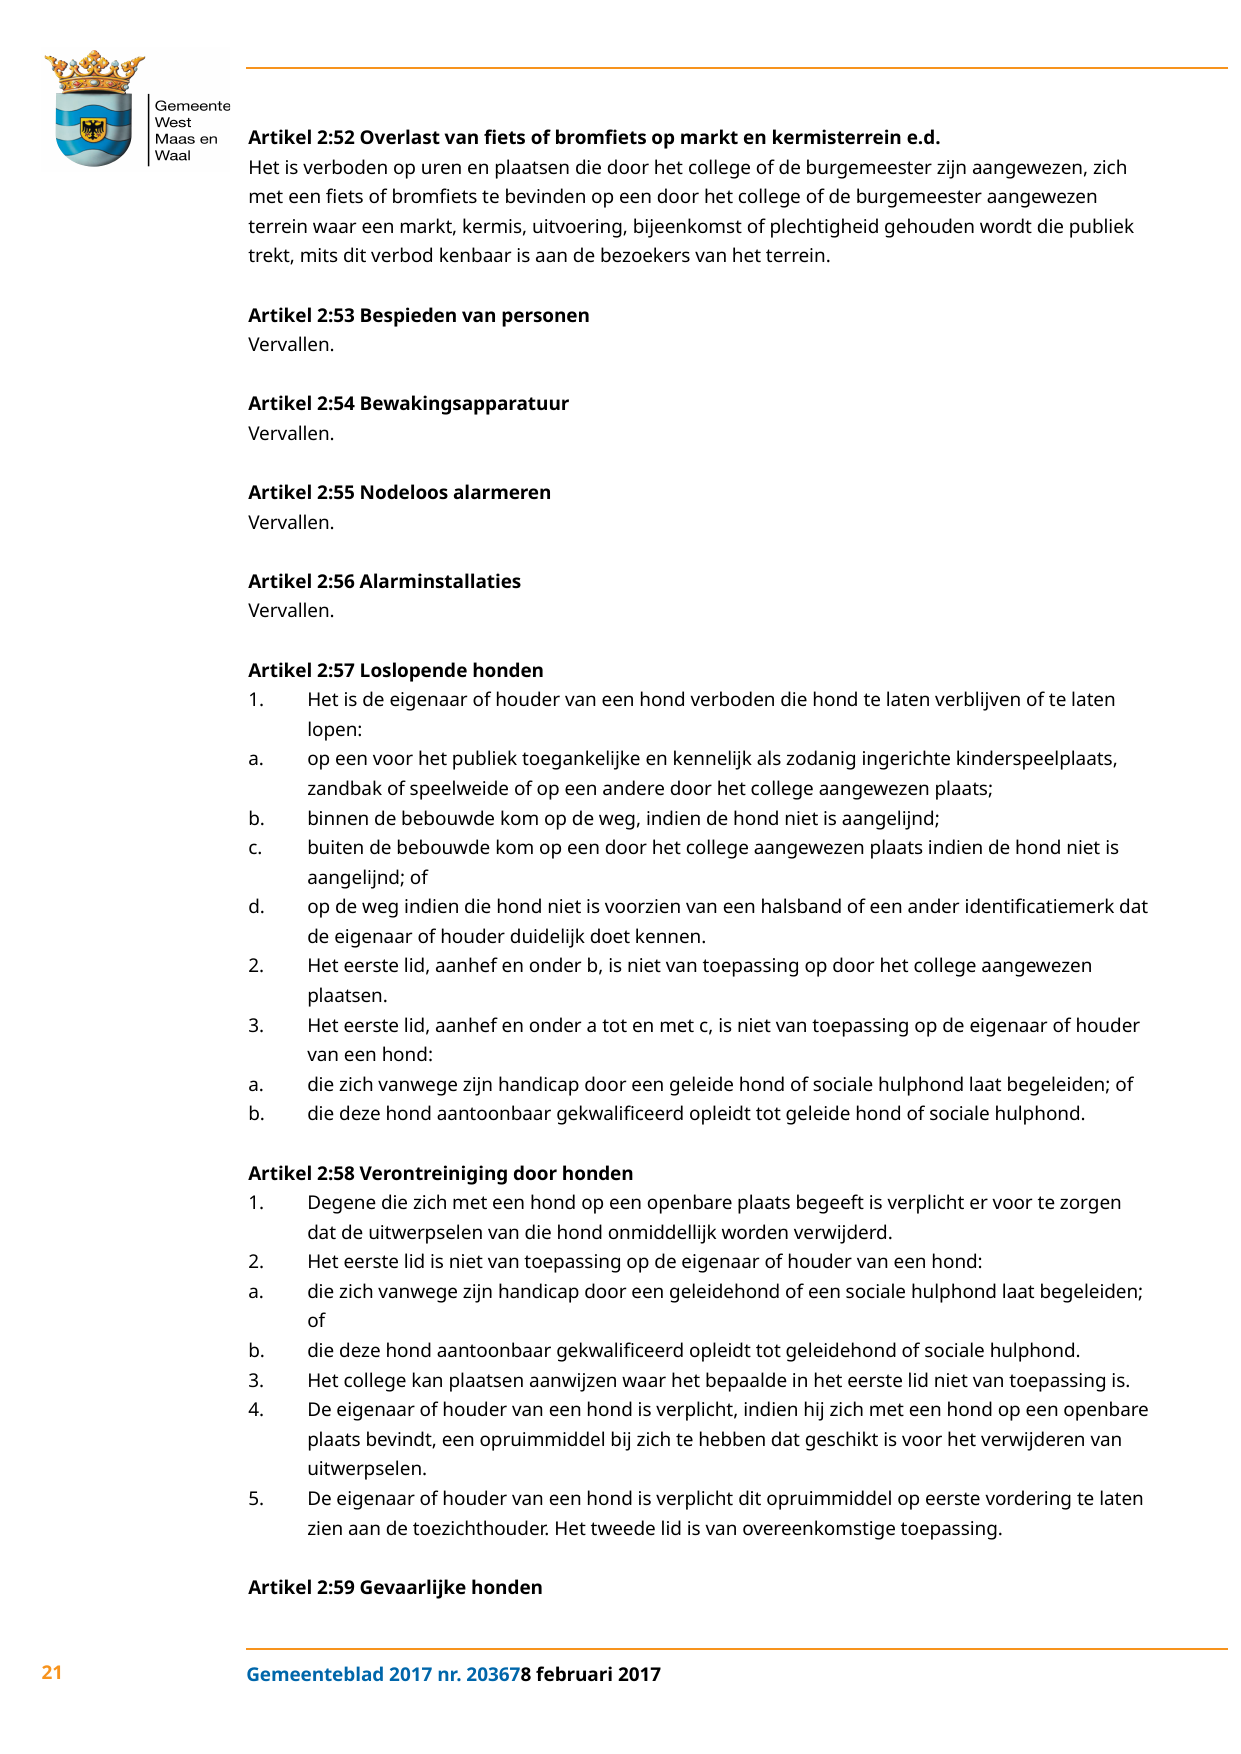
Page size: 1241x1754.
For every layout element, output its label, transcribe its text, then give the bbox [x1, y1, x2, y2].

list op de weg indien die hond niet is voorzien van een halsband of een ander identificatiemerk dat de eigenaar of houder duidelijk doet kennen. [248, 893, 1152, 949]
text Artikel 2:52 Overlast van fiets of bromfiets op markt en kermisterrein e.d. [248, 124, 1152, 150]
list die deze hond aantoonbaar gekwalificeerd opleidt tot geleidehond of sociale hulphond. [248, 1337, 1152, 1363]
text Vervallen. [248, 331, 1152, 357]
list Degene die zich met een hond op een openbare plaats begeeft is verplicht er voor te zorgen dat de uitwerpselen van die hond onmiddellijk worden verwijderd. [248, 1189, 1152, 1245]
list Het eerste lid, aanhef en onder a tot en met c, is niet van toepassing op de eigenaar of houder van een hond: [248, 1012, 1152, 1067]
text Artikel 2:56 Alarminstallaties [248, 568, 1152, 594]
list Het is de eigenaar of houder van een hond verboden die hond te laten verblijven of te laten lopen: [248, 686, 1152, 742]
list Het college kan plaatsen aanwijzen waar het bepaalde in het eerste lid niet van toepassing is. [248, 1367, 1152, 1393]
text Artikel 2:55 Nodeloos alarmeren [248, 479, 1152, 505]
text Artikel 2:54 Bewakingsapparatuur [248, 391, 1152, 416]
list De eigenaar of houder van een hond is verplicht, indien hij zich met een hond op een openbare plaats bevindt, een opruimmiddel bij zich te hebben dat geschikt is voor het verwijderen van uitwerpselen. [248, 1396, 1152, 1481]
list buiten de bebouwde kom op een door het college aangewezen plaats indien de hond niet is aangelijnd; of [248, 834, 1152, 890]
text Artikel 2:57 Loslopende honden [248, 657, 1152, 683]
list Het eerste lid, aanhef en onder b, is niet van toepassing op door het college aangewezen plaatsen. [248, 953, 1152, 1008]
text Artikel 2:58 Verontreiniging door honden [248, 1160, 1152, 1186]
text Artikel 2:53 Bespieden van personen [248, 302, 1152, 328]
list die zich vanwege zijn handicap door een geleide hond of sociale hulphond laat begeleiden; of [248, 1071, 1152, 1097]
list De eigenaar of houder van een hond is verplicht dit opruimmiddel op eerste vordering te laten zien aan de toezichthouder. Het tweede lid is van overeenkomstige toepassing. [248, 1485, 1152, 1541]
text Het is verboden op uren en plaatsen die door het college of de burgemeester zijn aangewezen, zich met een fiets of bromfiets te bevinden op een door het college of de burgemeester aangewezen terrein waar een markt, kermis, uitvoering, bijeenkomst of plechtigheid gehouden wordt die publiek trekt, mits dit verbod kenbaar is aan de bezoekers van het terrein. [248, 154, 1152, 268]
picture [41, 47, 231, 172]
list die zich vanwege zijn handicap door een geleidehond of een sociale hulphond laat begeleiden; of [248, 1278, 1152, 1333]
list binnen de bebouwde kom op de weg, indien de hond niet is aangelijnd; [248, 805, 1152, 831]
list op een voor het publiek toegankelijke en kennelijk als zodanig ingerichte kinderspeelplaats, zandbak of speelweide of op een andere door het college aangewezen plaats; [248, 746, 1152, 801]
text Vervallen. [248, 420, 1152, 446]
list Het eerste lid is niet van toepassing op de eigenaar of houder van een hond: [248, 1248, 1152, 1274]
text Artikel 2:59 Gevaarlijke honden [248, 1574, 1152, 1600]
text Vervallen. [248, 598, 1152, 623]
list die deze hond aantoonbaar gekwalificeerd opleidt tot geleide hond of sociale hulphond. [248, 1101, 1152, 1126]
text Vervallen. [248, 509, 1152, 535]
